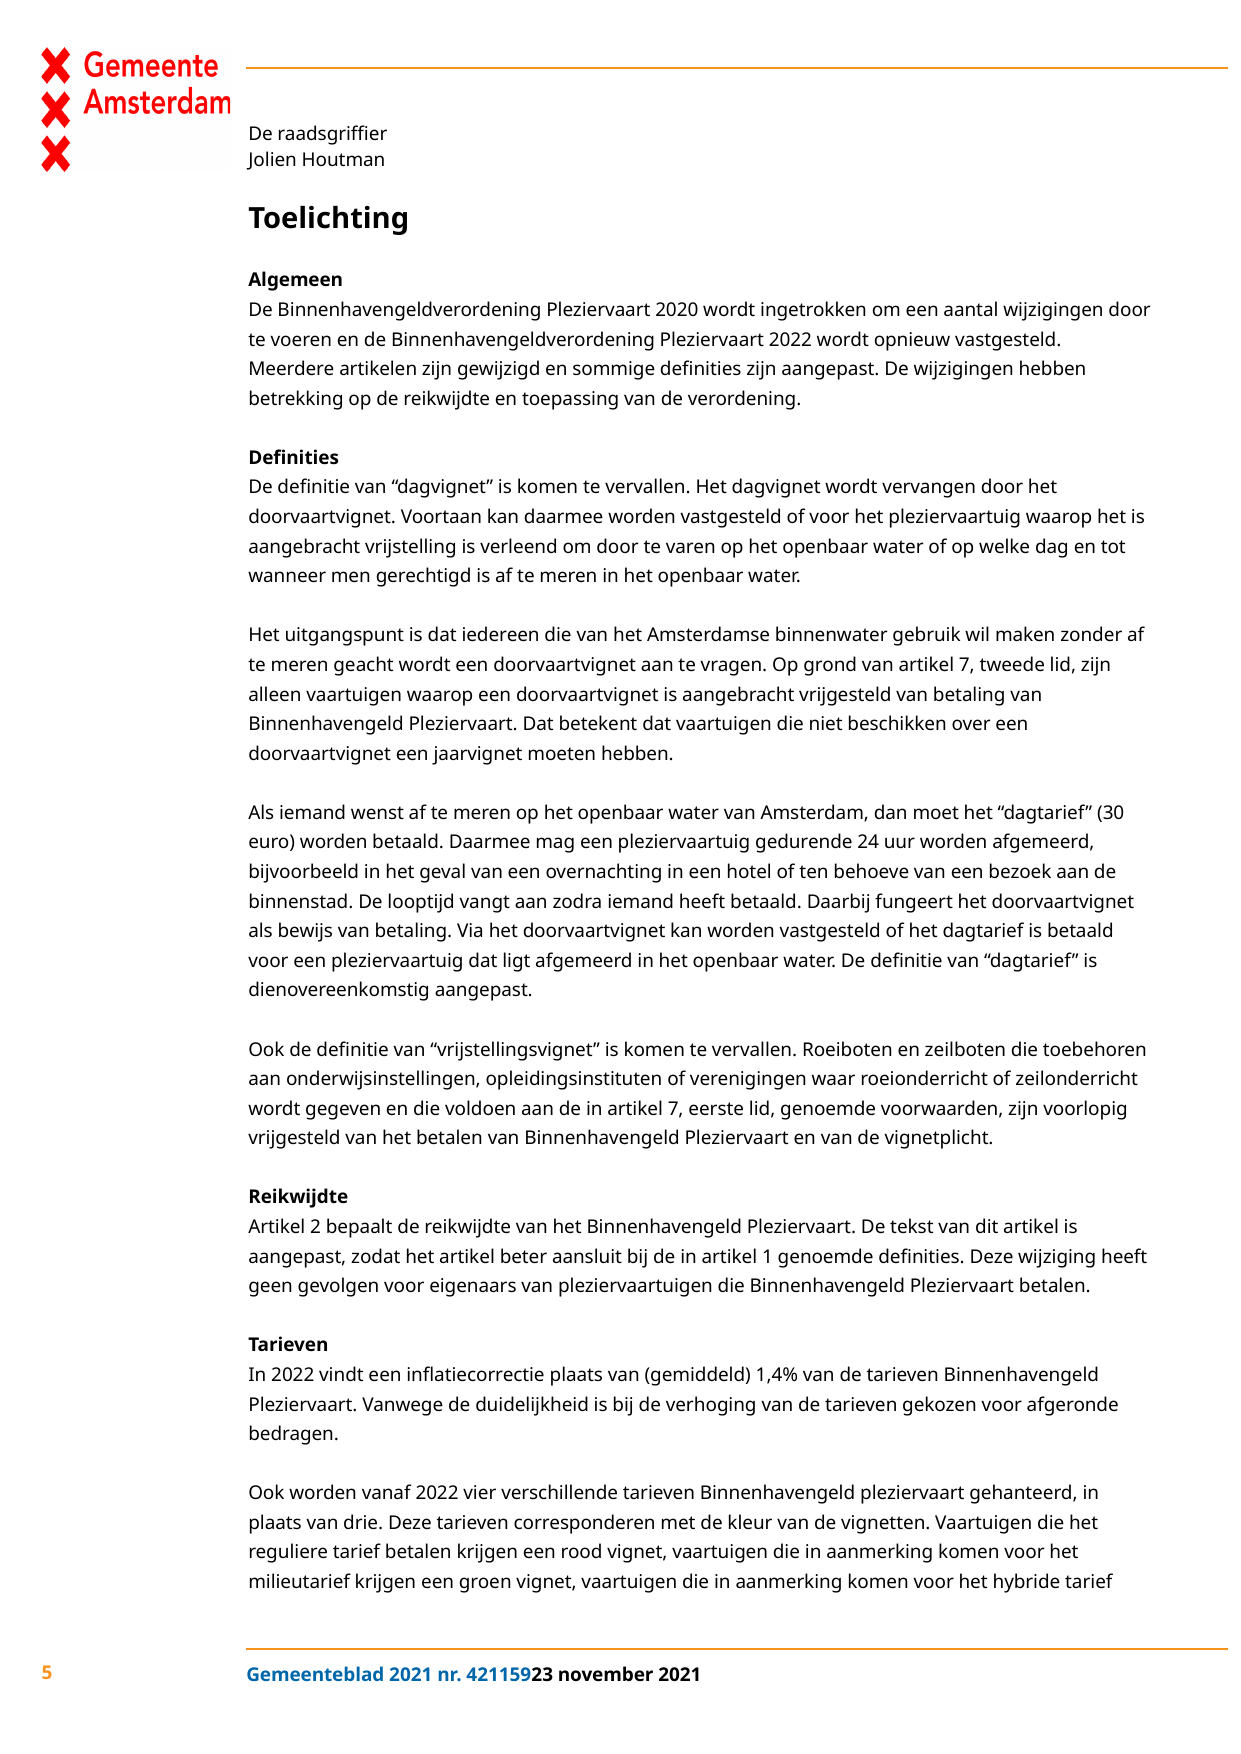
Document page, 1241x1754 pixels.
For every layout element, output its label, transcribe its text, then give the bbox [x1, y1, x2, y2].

text Definities [248, 444, 1152, 470]
text Ook de definitie van “vrijstellingsvignet” is komen te vervallen. Roeiboten en zeilboten die toebehoren aan onderwijsinstellingen, opleidingsinstituten of verenigingen waar roeionderricht of zeilonderricht wordt gegeven en die voldoen aan de in artikel 7, eerste lid, genoemde voorwaarden, zijn voorlopig vrijgesteld van het betalen van Binnenhavengeld Pleziervaart en van de vignetplicht. [248, 1036, 1152, 1150]
text Jolien Houtman [248, 146, 1152, 172]
text Toelichting [248, 198, 1152, 237]
text De raadsgriffier [248, 121, 1152, 146]
text Het uitgangspunt is dat iedereen die van het Amsterdamse binnenwater gebruik wil maken zonder af te meren geacht wordt een doorvaartvignet aan te vragen. Op grond van artikel 7, tweede lid, zijn alleen vaartuigen waarop een doorvaartvignet is aangebracht vrijgesteld van betaling van Binnenhavengeld Pleziervaart. Dat betekent dat vaartuigen die niet beschikken over een doorvaartvignet een jaarvignet moeten hebben. [248, 622, 1152, 766]
text Algemeen [248, 267, 1152, 292]
text In 2022 vindt een inflatiecorrectie plaats van (gemiddeld) 1,4% van de tarieven Binnenhavengeld Pleziervaart. Vanwege de duidelijkheid is bij de verhoging van de tarieven gekozen voor afgeronde bedragen. [248, 1361, 1152, 1446]
text Reikwijdte [248, 1184, 1152, 1209]
text Als iemand wenst af te meren op het openbaar water van Amsterdam, dan moet het “dagtarief” (30 euro) worden betaald. Daarmee mag een pleziervaartuig gedurende 24 uur worden afgemeerd, bijvoorbeeld in het geval van een overnachting in een hotel of ten behoeve van een bezoek aan de binnenstad. De looptijd vangt aan zodra iemand heeft betaald. Daarbij fungeert het doorvaartvignet als bewijs van betaling. Via het doorvaartvignet kan worden vastgesteld of het dagtarief is betaald voor een pleziervaartuig dat ligt afgemeerd in het openbaar water. De definitie van “dagtarief” is dienovereenkomstig aangepast. [248, 799, 1152, 1002]
picture [41, 47, 231, 172]
text Ook worden vanaf 2022 vier verschillende tarieven Binnenhavengeld pleziervaart gehanteerd, in plaats van drie. Deze tarieven corresponderen met de kleur van de vignetten. Vaartuigen die het reguliere tarief betalen krijgen een rood vignet, vaartuigen die in aanmerking komen voor het milieutarief krijgen een groen vignet, vaartuigen die in aanmerking komen voor het hybride tarief [248, 1479, 1152, 1594]
text Tarieven [248, 1332, 1152, 1357]
text De Binnenhavengeldverordening Pleziervaart 2020 wordt ingetrokken om een aantal wijzigingen door te voeren en de Binnenhavengeldverordening Pleziervaart 2022 wordt opnieuw vastgesteld. Meerdere artikelen zijn gewijzigd en sommige definities zijn aangepast. De wijzigingen hebben betrekking op de reikwijdte en toepassing van de verordening. [248, 296, 1152, 411]
text Artikel 2 bepaalt de reikwijdte van het Binnenhavengeld Pleziervaart. De tekst van dit artikel is aangepast, zodat het artikel beter aansluit bij de in artikel 1 genoemde definities. Deze wijziging heeft geen gevolgen voor eigenaars van pleziervaartuigen die Binnenhavengeld Pleziervaart betalen. [248, 1213, 1152, 1298]
text De definitie van “dagvignet” is komen te vervallen. Het dagvignet wordt vervangen door het doorvaartvignet. Voortaan kan daarmee worden vastgesteld of voor het pleziervaartuig waarop het is aangebracht vrijstelling is verleend om door te varen op het openbaar water of op welke dag en tot wanneer men gerechtigd is af te meren in het openbaar water. [248, 474, 1152, 588]
